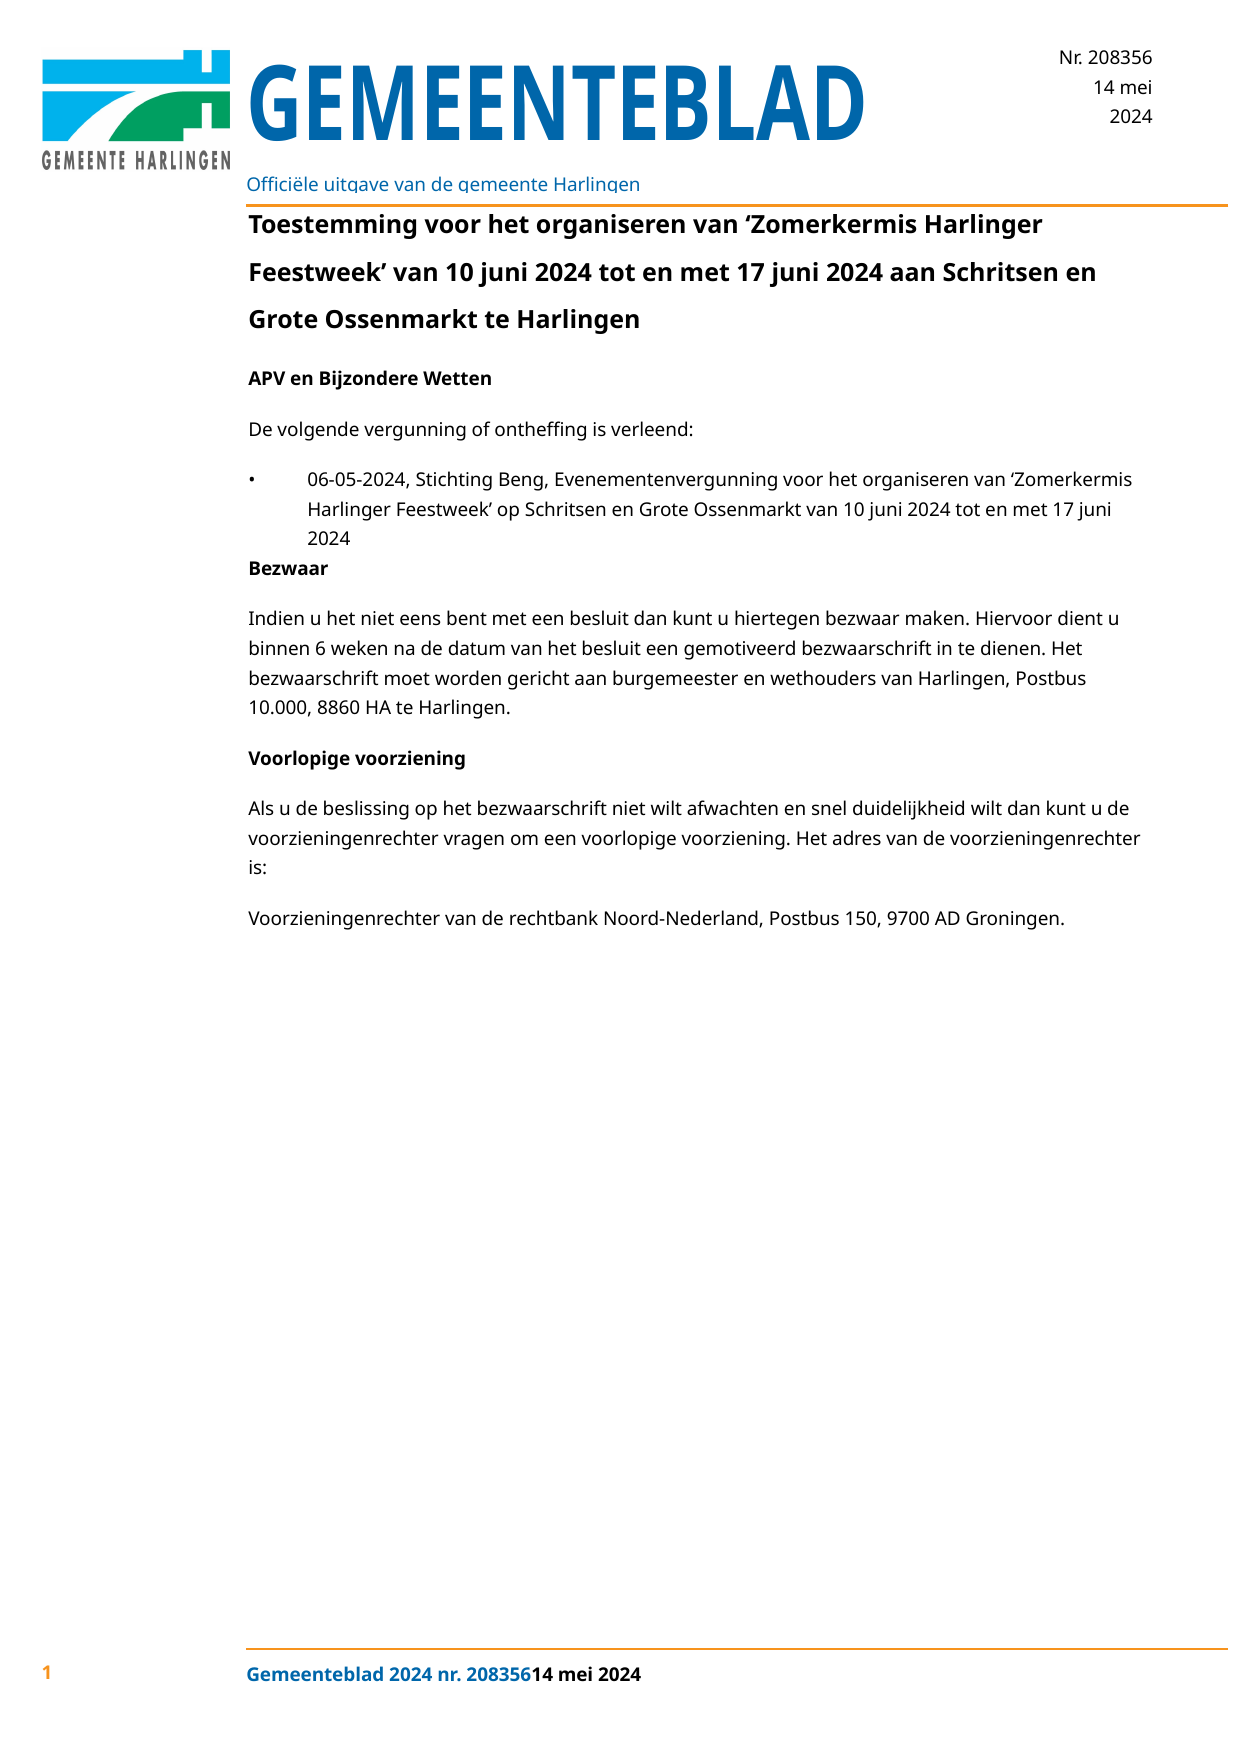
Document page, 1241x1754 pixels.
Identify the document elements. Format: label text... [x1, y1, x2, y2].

text Voorlopige voorziening [248, 745, 1152, 770]
text De volgende vergunning of ontheffing is verleend: [248, 416, 1152, 442]
text Als u de beslissing op het bezwaarschrift niet wilt afwachten en snel duidelijkheid wilt dan kunt u de voorzieningenrechter vragen om een voorlopige voorziening. Het adres van de voorzieningenrechter is: [248, 795, 1152, 880]
text Toestemming voor het organiseren van ‘Zomerkermis Harlinger Feestweek’ van 10 juni 2024 tot en met 17 juni 2024 aan Schritsen en Grote Ossenmarkt te Harlingen [248, 207, 1152, 336]
text APV en Bijzondere Wetten [248, 366, 1152, 391]
text Indien u het niet eens bent met een besluit dan kunt u hiertegen bezwaar maken. Hiervoor dient u binnen 6 weken na de datum van het besluit een gemotiveerd bezwaarschrift in te dienen. Het bezwaarschrift moet worden gericht aan burgemeester en wethouders van Harlingen, Postbus 10.000, 8860 HA te Harlingen. [248, 606, 1152, 720]
list 06-05-2024, Stichting Beng, Evenementenvergunning voor het organiseren van ‘Zomerkermis Harlinger Feestweek’ op Schritsen en Grote Ossenmarkt van 10 juni 2024 tot en met 17 juni 2024 [248, 466, 1152, 551]
picture [41, 47, 231, 172]
text Bezwaar [248, 555, 1152, 581]
text Voorzieningenrechter van de rechtbank Noord-Nederland, Postbus 150, 9700 AD Groningen. [248, 905, 1152, 930]
